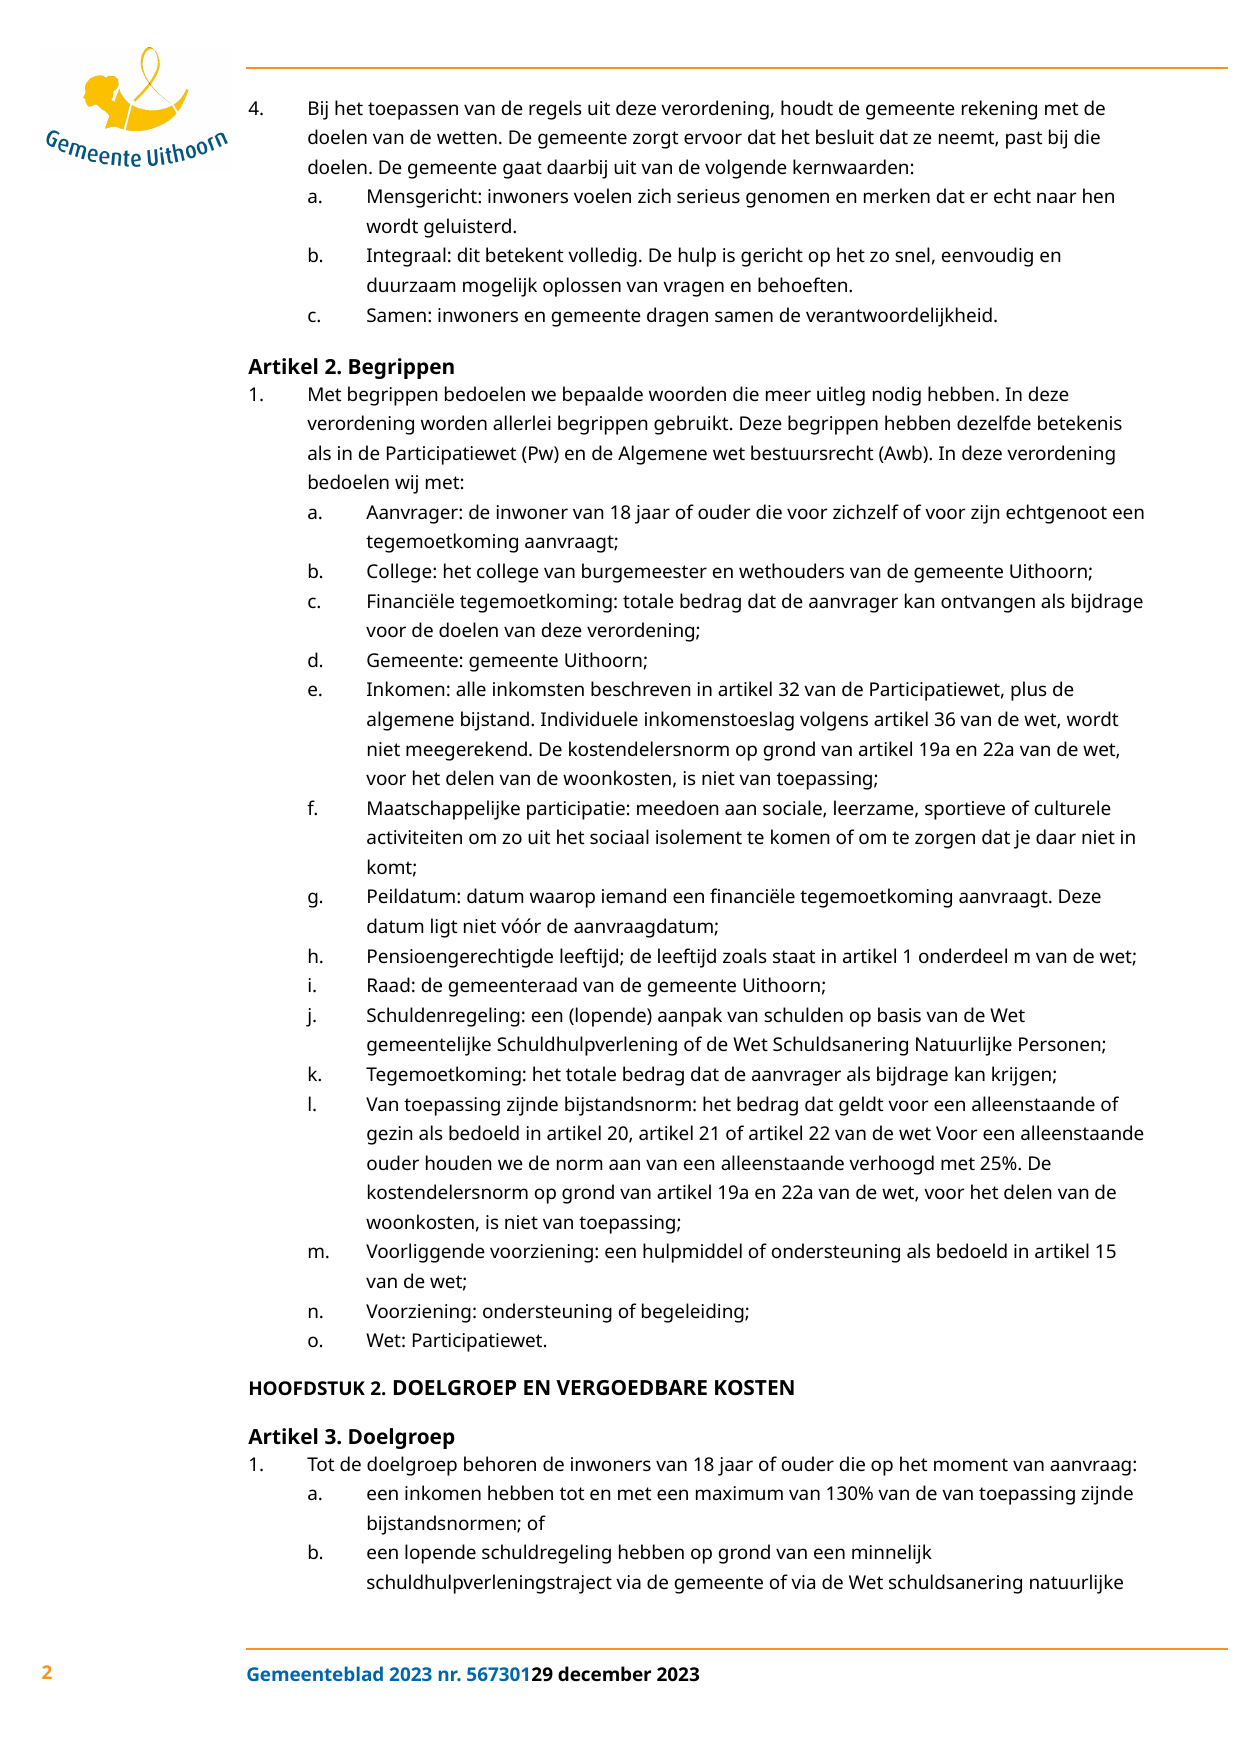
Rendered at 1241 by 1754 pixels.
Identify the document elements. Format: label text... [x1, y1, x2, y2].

list Wet: Participatiewet. [307, 1327, 1152, 1353]
list een lopende schuldregeling hebben op grond van een minnelijk schuldhulpverleningstraject via de gemeente of via de Wet schuldsanering natuurlijke [307, 1539, 1152, 1595]
list Bij het toepassen van de regels uit deze verordening, houdt de gemeente rekening met de doelen van de wetten. De gemeente zorgt ervoor dat het besluit dat ze neemt, past bij die doelen. De gemeente gaat daarbij uit van de volgende kernwaarden: [248, 95, 1152, 180]
picture [41, 47, 231, 172]
list Maatschappelijke participatie: meedoen aan sociale, leerzame, sportieve of culturele activiteiten om zo uit het sociaal isolement te komen of om te zorgen dat je daar niet in komt; [307, 795, 1152, 880]
list Aanvrager: de inwoner van 18 jaar of ouder die voor zichzelf of voor zijn echtgenoot een tegemoetkoming aanvraagt; [307, 499, 1152, 554]
list Voorziening: ondersteuning of begeleiding; [307, 1298, 1152, 1323]
list een inkomen hebben tot en met een maximum van 130% van de van toepassing zijnde bijstandsnormen; of [307, 1480, 1152, 1536]
list College: het college van burgemeester en wethouders van de gemeente Uithoorn; [307, 558, 1152, 584]
list Tegemoetkoming: het totale bedrag dat de aanvrager als bijdrage kan krijgen; [307, 1061, 1152, 1087]
list Peildatum: datum waarop iemand een financiële tegemoetkoming aanvraagt. Deze datum ligt niet vóór de aanvraagdatum; [307, 884, 1152, 939]
text Artikel 2. Begrippen [248, 352, 1152, 381]
list Samen: inwoners en gemeente dragen samen de verantwoordelijkheid. [307, 302, 1152, 328]
list Pensioengerechtigde leeftijd; de leeftijd zoals staat in artikel 1 onderdeel m van de wet; [307, 943, 1152, 968]
list Gemeente: gemeente Uithoorn; [307, 647, 1152, 673]
list Mensgericht: inwoners voelen zich serieus genomen en merken dat er echt naar hen wordt geluisterd. [307, 183, 1152, 239]
list Met begrippen bedoelen we bepaalde woorden die meer uitleg nodig hebben. In deze verordening worden allerlei begrippen gebruikt. Deze begrippen hebben dezelfde betekenis als in de Participatiewet (Pw) en de Algemene wet bestuursrecht (Awb). In deze verordening bedoelen wij met: [248, 381, 1152, 495]
list Tot de doelgroep behoren de inwoners van 18 jaar of ouder die op het moment van aanvraag: [248, 1451, 1152, 1476]
list Van toepassing zijnde bijstandsnorm: het bedrag dat geldt voor een alleenstaande of gezin als bedoeld in artikel 20, artikel 21 of artikel 22 van de wet Voor een alleenstaande ouder houden we de norm aan van een alleenstaande verhoogd met 25%. De kostendelersnorm op grond van artikel 19a en 22a van de wet, voor het delen van de woonkosten, is niet van toepassing; [307, 1091, 1152, 1235]
list Inkomen: alle inkomsten beschreven in artikel 32 van de Participatiewet, plus de algemene bijstand. Individuele inkomenstoeslag volgens artikel 36 van de wet, wordt niet meegerekend. De kostendelersnorm op grond van artikel 19a en 22a van de wet, voor het delen van de woonkosten, is niet van toepassing; [307, 677, 1152, 791]
list Schuldenregeling: een (lopende) aanpak van schulden op basis van de Wet gemeentelijke Schuldhulpverlening of de Wet Schuldsanering Natuurlijke Personen; [307, 1002, 1152, 1057]
list Financiële tegemoetkoming: totale bedrag dat de aanvrager kan ontvangen als bijdrage voor de doelen van deze verordening; [307, 588, 1152, 643]
list Voorliggende voorziening: een hulpmiddel of ondersteuning als bedoeld in artikel 15 van de wet; [307, 1239, 1152, 1294]
text HOOFDSTUK 2. DOELGROEP EN VERGOEDBARE KOSTEN [248, 1373, 1152, 1401]
list Raad: de gemeenteraad van de gemeente Uithoorn; [307, 972, 1152, 998]
list Integraal: dit betekent volledig. De hulp is gericht op het zo snel, eenvoudig en duurzaam mogelijk oplossen van vragen en behoeften. [307, 243, 1152, 298]
text Artikel 3. Doelgroep [248, 1422, 1152, 1451]
